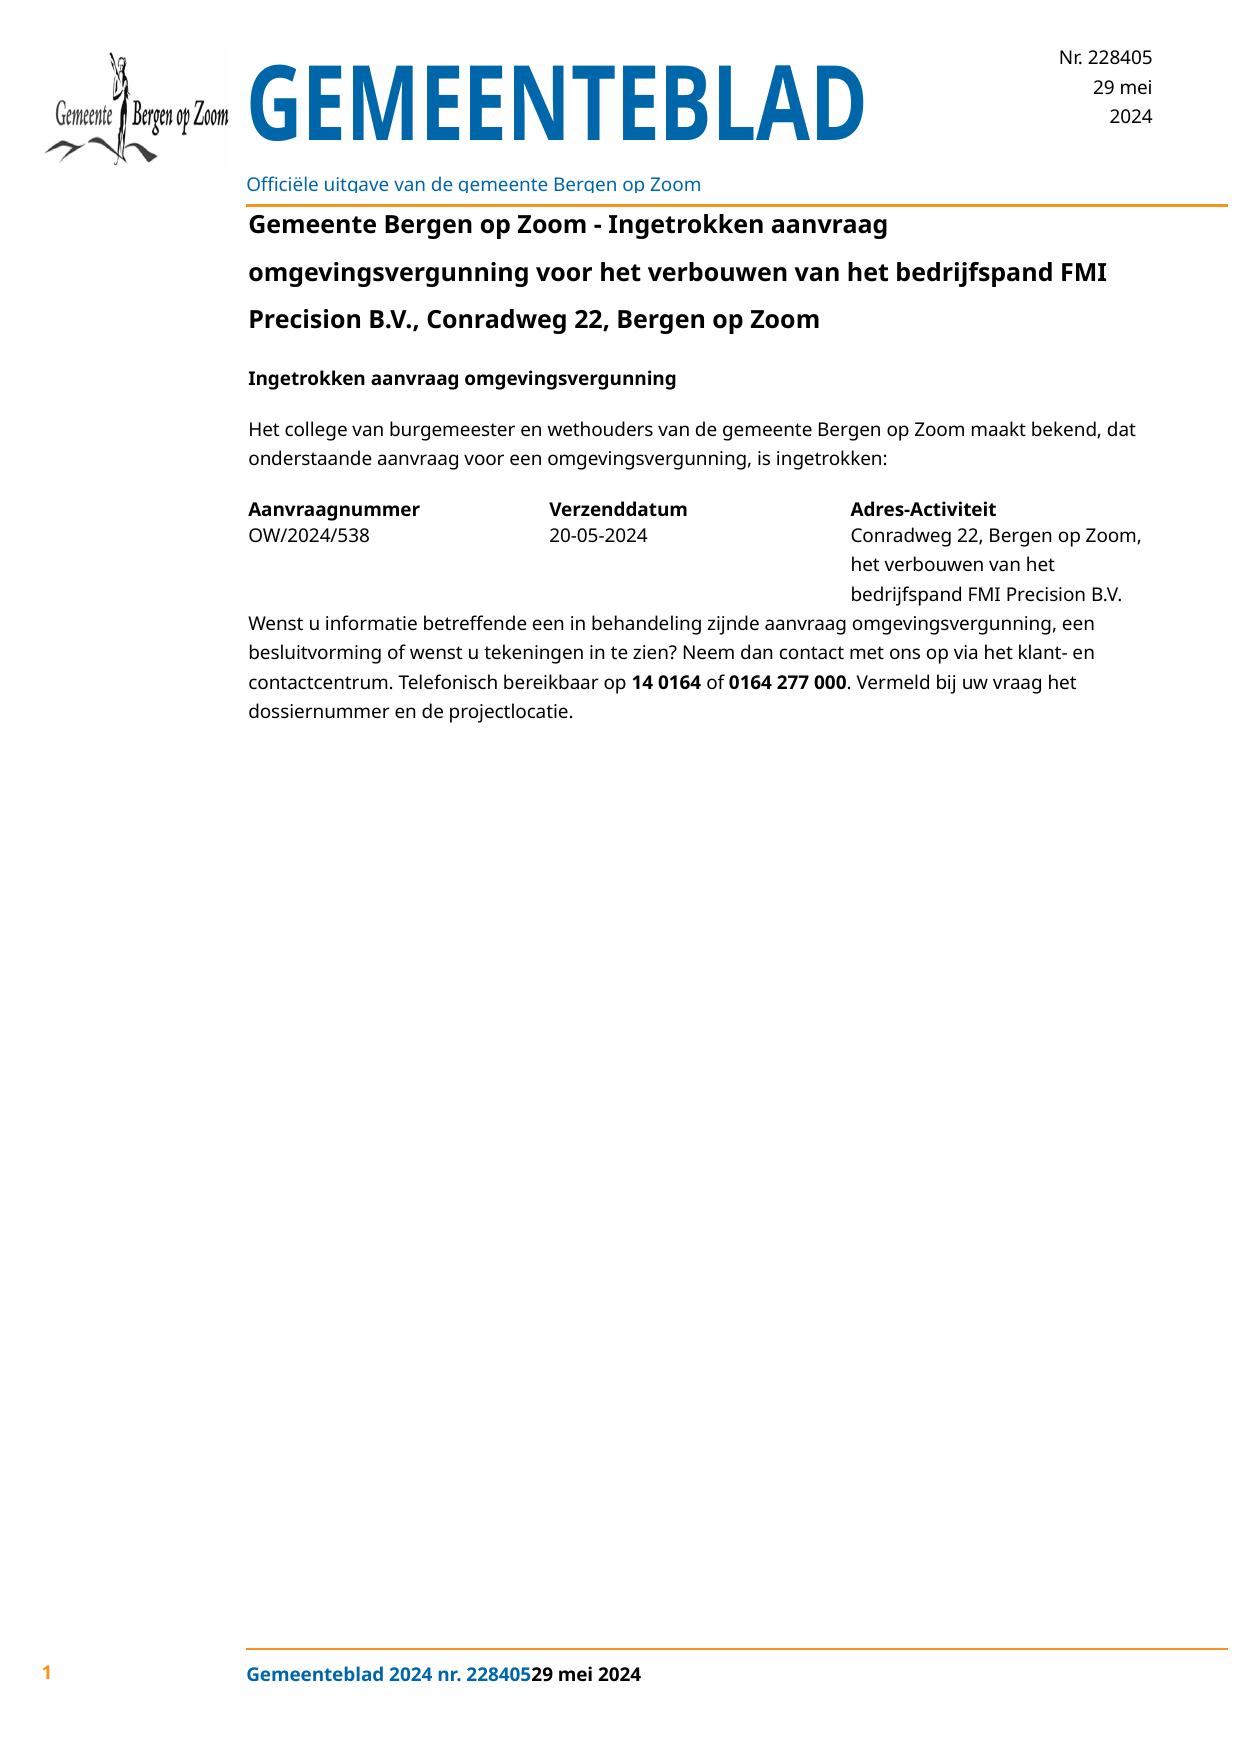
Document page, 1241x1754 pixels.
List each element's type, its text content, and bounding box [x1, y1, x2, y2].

table_cell 20-05-2024 [549, 522, 850, 607]
table_cell OW/2024/538 [248, 522, 549, 607]
table_header Aanvraagnummer [248, 496, 549, 522]
text Ingetrokken aanvraag omgevingsvergunning [248, 366, 1152, 391]
table_header Adres-Activiteit [850, 496, 1152, 522]
table_header Verzenddatum [549, 496, 850, 522]
text Wenst u informatie betreffende een in behandeling zijnde aanvraag omgevingsvergunning, een besluitvorming of wenst u tekeningen in te zien? Neem dan contact met ons op via het klant- en contactcentrum. Telefonisch bereikbaar op 14 0164 of 0164 277 000. Vermeld bij uw vraag het dossiernummer en de projectlocatie. [248, 610, 1152, 724]
text Het college van burgemeester en wethouders van de gemeente Bergen op Zoom maakt bekend, dat onderstaande aanvraag voor een omgevingsvergunning, is ingetrokken: [248, 416, 1152, 471]
table_cell Conradweg 22, Bergen op Zoom, het verbouwen van het bedrijfspand FMI Precision B.V. [850, 522, 1152, 607]
picture [41, 47, 231, 172]
text Gemeente Bergen op Zoom - Ingetrokken aanvraag omgevingsvergunning voor het verbouwen van het bedrijfspand FMI Precision B.V., Conradweg 22, Bergen op Zoom [248, 207, 1152, 336]
